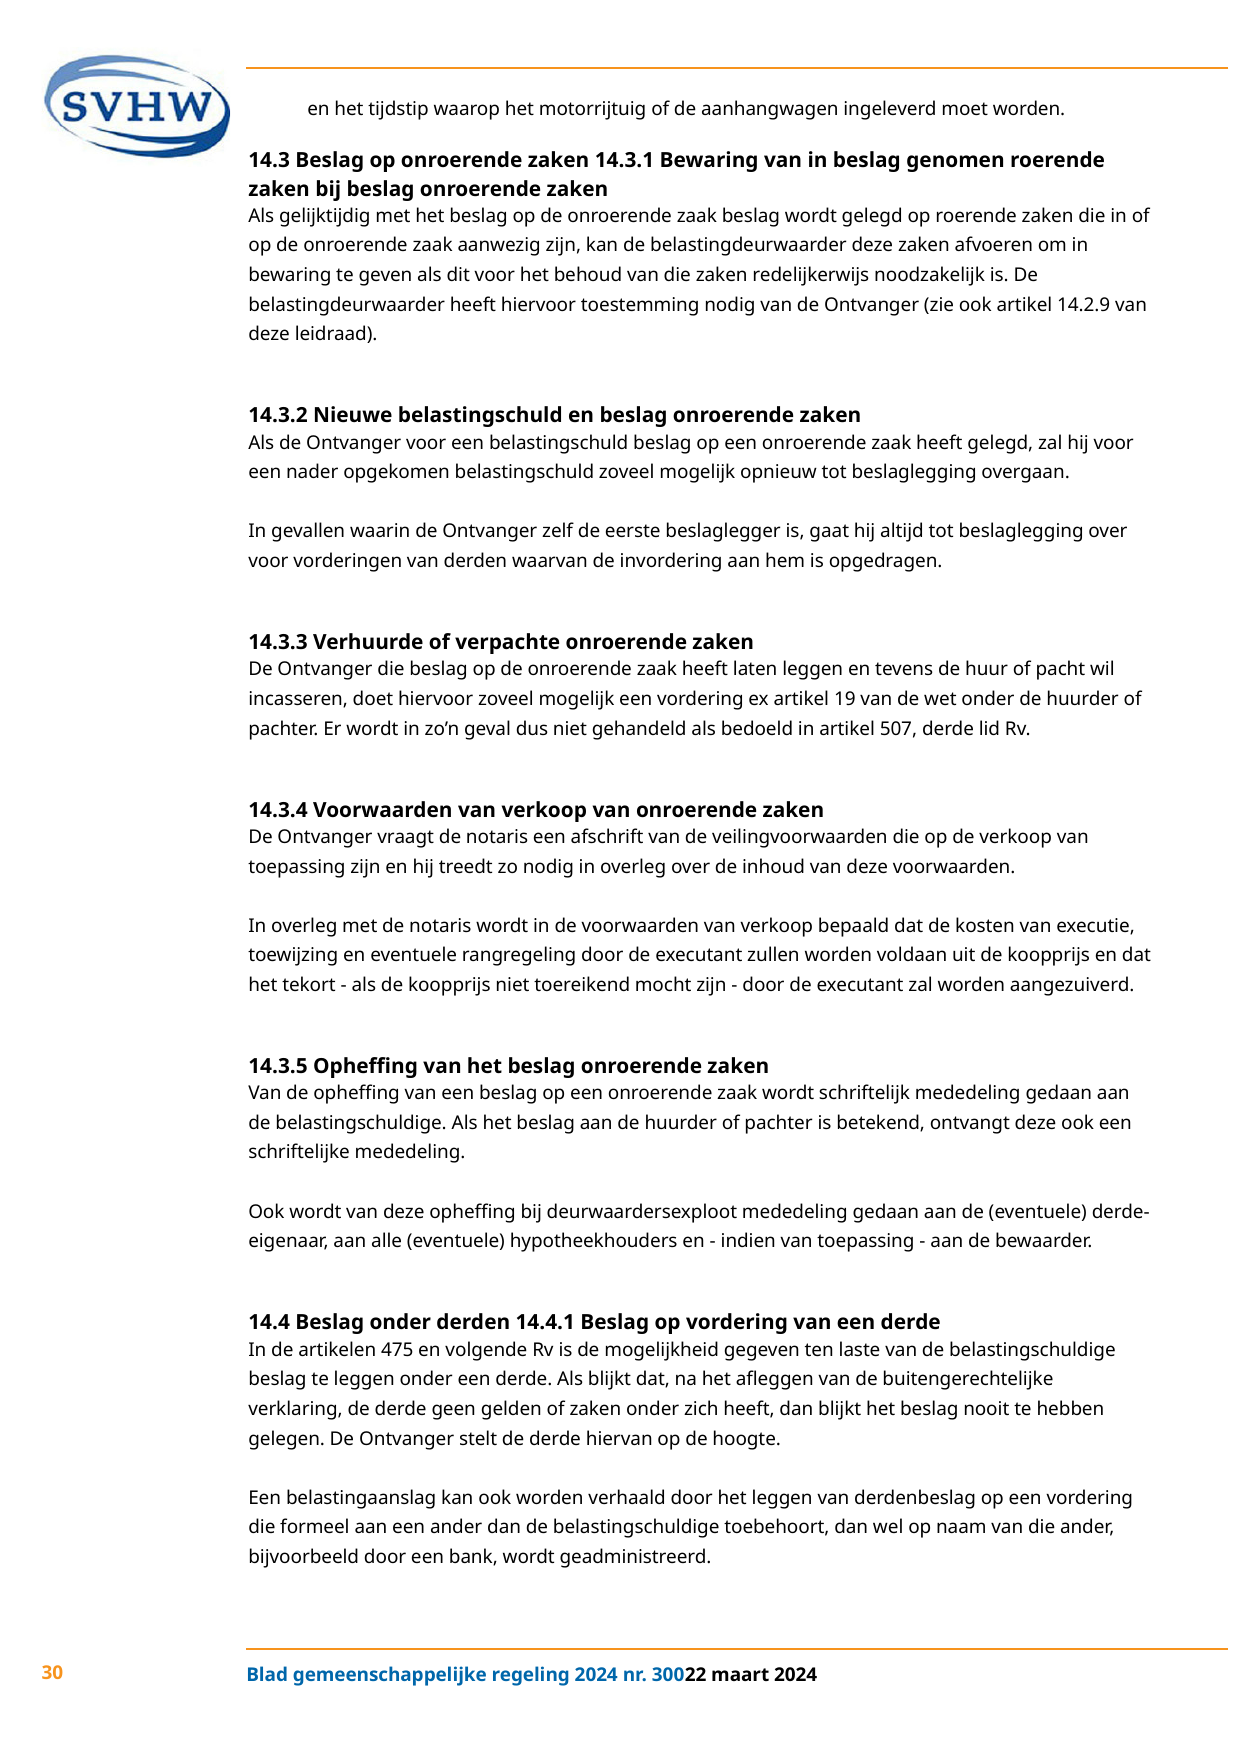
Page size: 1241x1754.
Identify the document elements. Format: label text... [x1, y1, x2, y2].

text Ook wordt van deze opheffing bij deurwaardersexploot mededeling gedaan aan de (eventuele) derde-eigenaar, aan alle (eventuele) hypotheekhouders en - indien van toepassing - aan de bewaarder. [248, 1198, 1152, 1253]
text 14.4 Beslag onder derden 14.4.1 Beslag op vordering van een derde [248, 1307, 1152, 1336]
text Als gelijktijdig met het beslag op de onroerende zaak beslag wordt gelegd op roerende zaken die in of op de onroerende zaak aanwezig zijn, kan de belastingdeurwaarder deze zaken afvoeren om in bewaring te geven als dit voor het behoud van die zaken redelijkerwijs noodzakelijk is. De belastingdeurwaarder heeft hiervoor toestemming nodig van de Ontvanger (zie ook artikel 14.2.9 van deze leidraad). [248, 202, 1152, 346]
list en het tijdstip waarop het motorrijtuig of de aanhangwagen ingeleverd moet worden. [248, 95, 1152, 121]
text De Ontvanger vraagt de notaris een afschrift van de veilingvoorwaarden die op de verkoop van toepassing zijn en hij treedt zo nodig in overleg over de inhoud van deze voorwaarden. [248, 823, 1152, 878]
text De Ontvanger die beslag op de onroerende zaak heeft laten leggen en tevens de huur of pacht wil incasseren, doet hiervoor zoveel mogelijk een vordering ex artikel 19 van de wet onder de huurder of pachter. Er wordt in zo’n geval dus niet gehandeld als bedoeld in artikel 507, derde lid Rv. [248, 656, 1152, 741]
text In overleg met de notaris wordt in de voorwaarden van verkoop bepaald dat de kosten van executie, toewijzing en eventuele rangregeling door de executant zullen worden voldaan uit de koopprijs en dat het tekort - als de koopprijs niet toereikend mocht zijn - door de executant zal worden aangezuiverd. [248, 912, 1152, 997]
text In de artikelen 475 en volgende Rv is de mogelijkheid gegeven ten laste van de belastingschuldige beslag te leggen onder een derde. Als blijkt dat, na het afleggen van de buitengerechtelijke verklaring, de derde geen gelden of zaken onder zich heeft, dan blijkt het beslag nooit te hebben gelegen. De Ontvanger stelt de derde hiervan op de hoogte. [248, 1336, 1152, 1450]
text 14.3.2 Nieuwe belastingschuld en beslag onroerende zaken [248, 400, 1152, 429]
text 14.3.5 Opheffing van het beslag onroerende zaken [248, 1051, 1152, 1079]
text In gevallen waarin de Ontvanger zelf de eerste beslaglegger is, gaat hij altijd tot beslaglegging over voor vorderingen van derden waarvan de invordering aan hem is opgedragen. [248, 518, 1152, 573]
text Als de Ontvanger voor een belastingschuld beslag op een onroerende zaak heeft gelegd, zal hij voor een nader opgekomen belastingschuld zoveel mogelijk opnieuw tot beslaglegging overgaan. [248, 429, 1152, 484]
text 14.3 Beslag op onroerende zaken 14.3.1 Bewaring van in beslag genomen roerende zaken bij beslag onroerende zaken [248, 145, 1152, 202]
text 14.3.4 Voorwaarden van verkoop van onroerende zaken [248, 795, 1152, 823]
picture [41, 47, 231, 172]
text Een belastingaanslag kan ook worden verhaald door het leggen van derdenbeslag op een vordering die formeel aan een ander dan de belastingschuldige toebehoort, dan wel op naam van die ander, bijvoorbeeld door een bank, wordt geadministreerd. [248, 1484, 1152, 1569]
text Van de opheffing van een beslag op een onroerende zaak wordt schriftelijk mededeling gedaan aan de belastingschuldige. Als het beslag aan de huurder of pachter is betekend, ontvangt deze ook een schriftelijke mededeling. [248, 1079, 1152, 1164]
text 14.3.3 Verhuurde of verpachte onroerende zaken [248, 627, 1152, 656]
